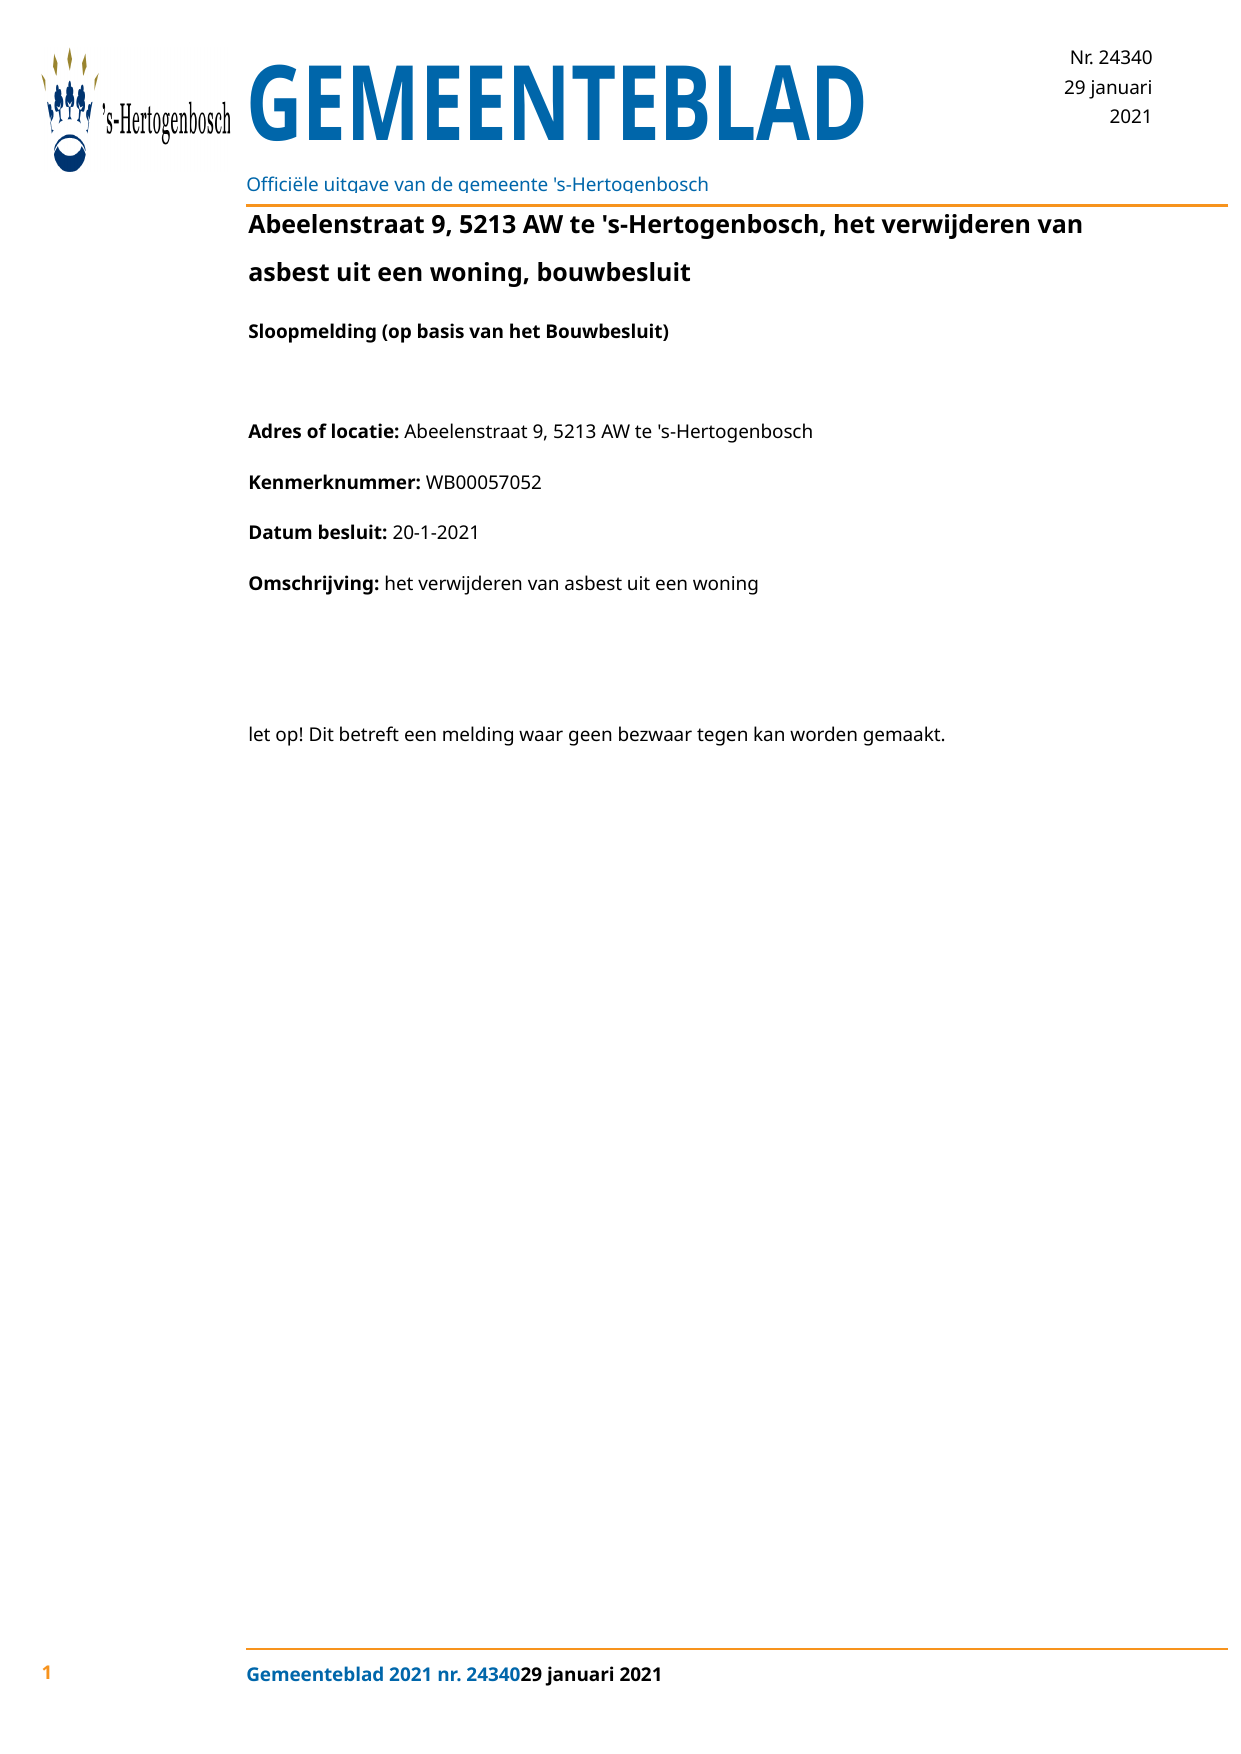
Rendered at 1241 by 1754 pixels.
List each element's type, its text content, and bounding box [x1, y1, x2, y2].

text let op! Dit betreft een melding waar geen bezwaar tegen kan worden gemaakt. [248, 721, 1152, 747]
text Abeelenstraat 9, 5213 AW te 's-Hertogenbosch, het verwijderen van asbest uit een woning, bouwbesluit [248, 207, 1152, 288]
text Adres of locatie: Abeelenstraat 9, 5213 AW te 's-Hertogenbosch [248, 419, 1152, 444]
text Sloopmelding (op basis van het Bouwbesluit) [248, 318, 1152, 344]
text Omschrijving: het verwijderen van asbest uit een woning [248, 570, 1152, 596]
picture [41, 47, 231, 172]
text Kenmerknummer: WB00057052 [248, 469, 1152, 495]
text Datum besluit: 20-1-2021 [248, 519, 1152, 545]
